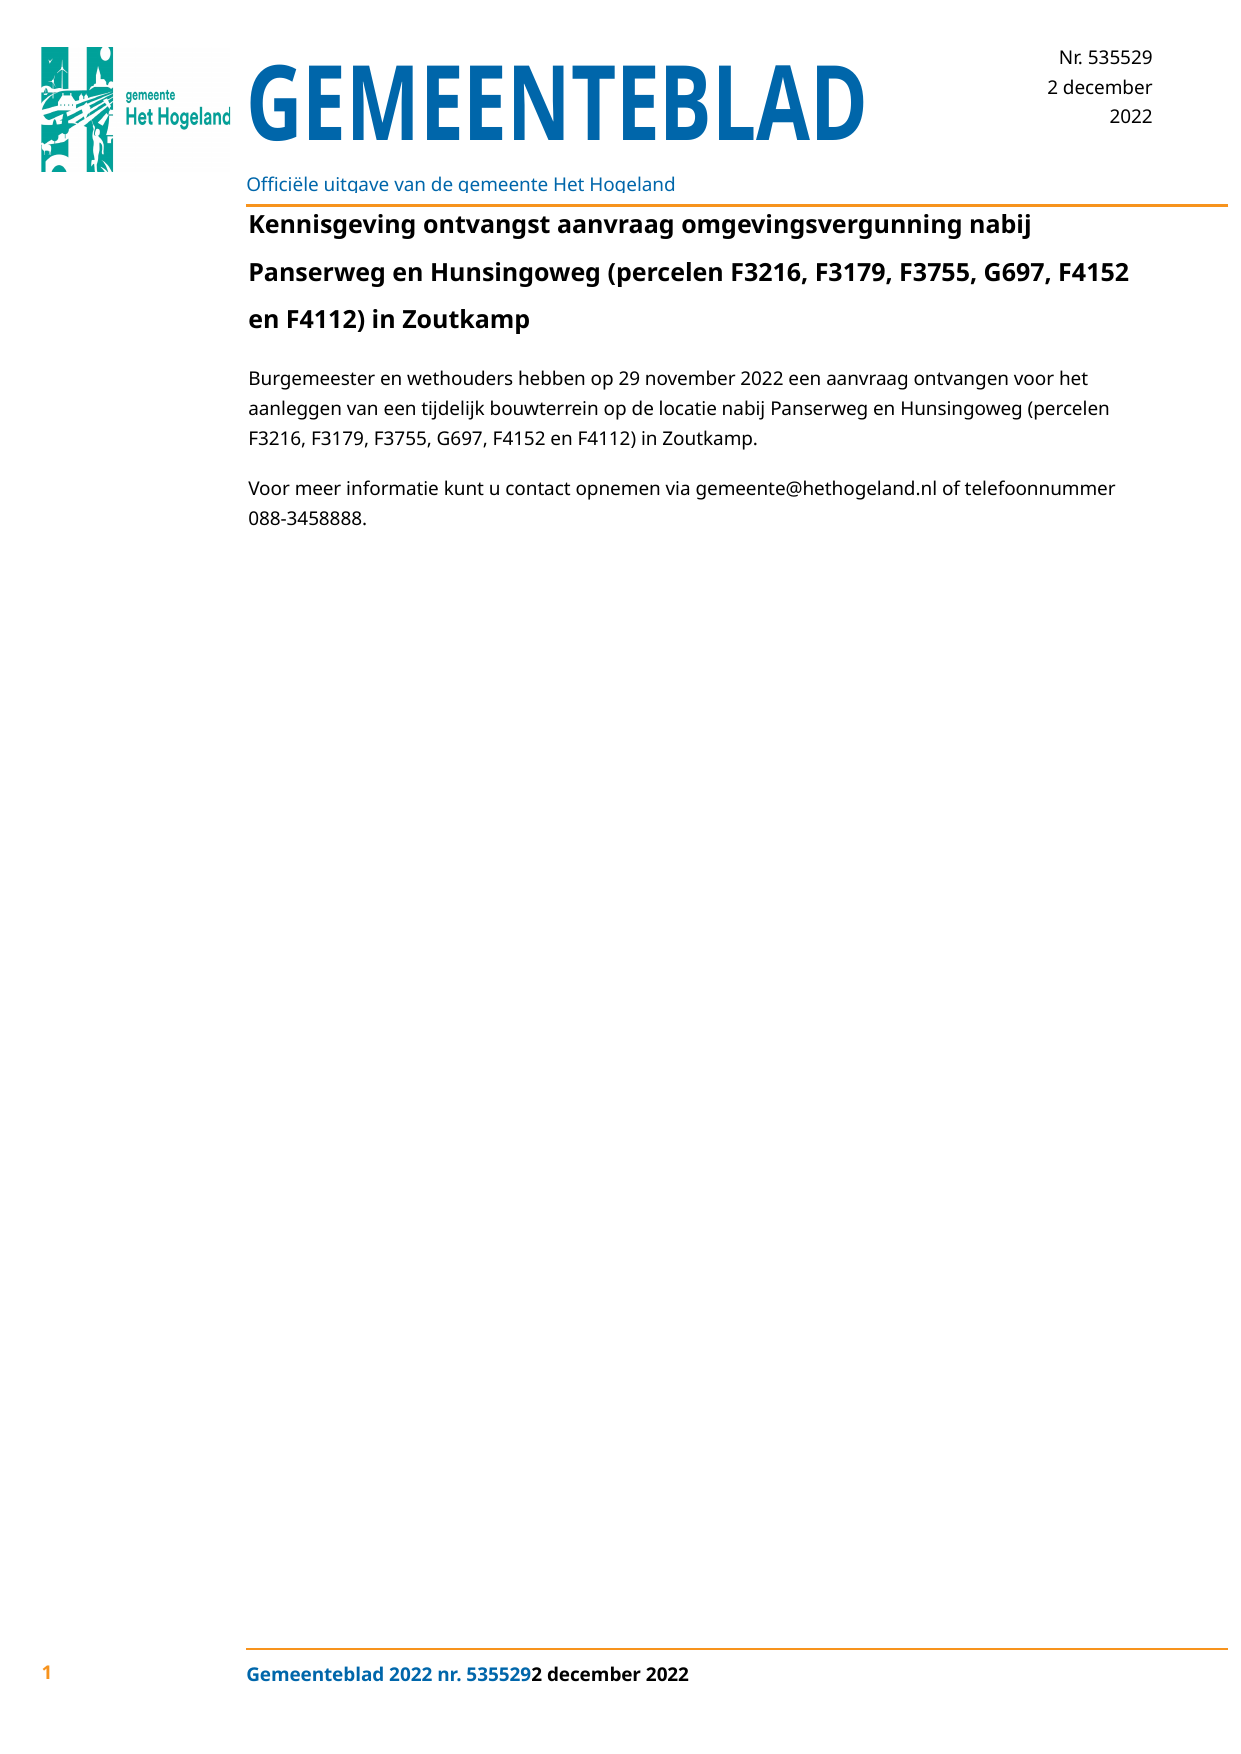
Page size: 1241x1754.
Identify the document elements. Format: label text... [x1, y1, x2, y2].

text Kennisgeving ontvangst aanvraag omgevingsvergunning nabij Panserweg en Hunsingoweg (percelen F3216, F3179, F3755, G697, F4152 en F4112) in Zoutkamp [248, 207, 1152, 336]
picture [41, 47, 231, 172]
text Burgemeester en wethouders hebben op 29 november 2022 een aanvraag ontvangen voor het aanleggen van een tijdelijk bouwterrein op de locatie nabij Panserweg en Hunsingoweg (percelen F3216, F3179, F3755, G697, F4152 en F4112) in Zoutkamp. [248, 366, 1152, 450]
text Voor meer informatie kunt u contact opnemen via gemeente@hethogeland.nl of telefoonnummer 088-3458888. [248, 475, 1152, 530]
